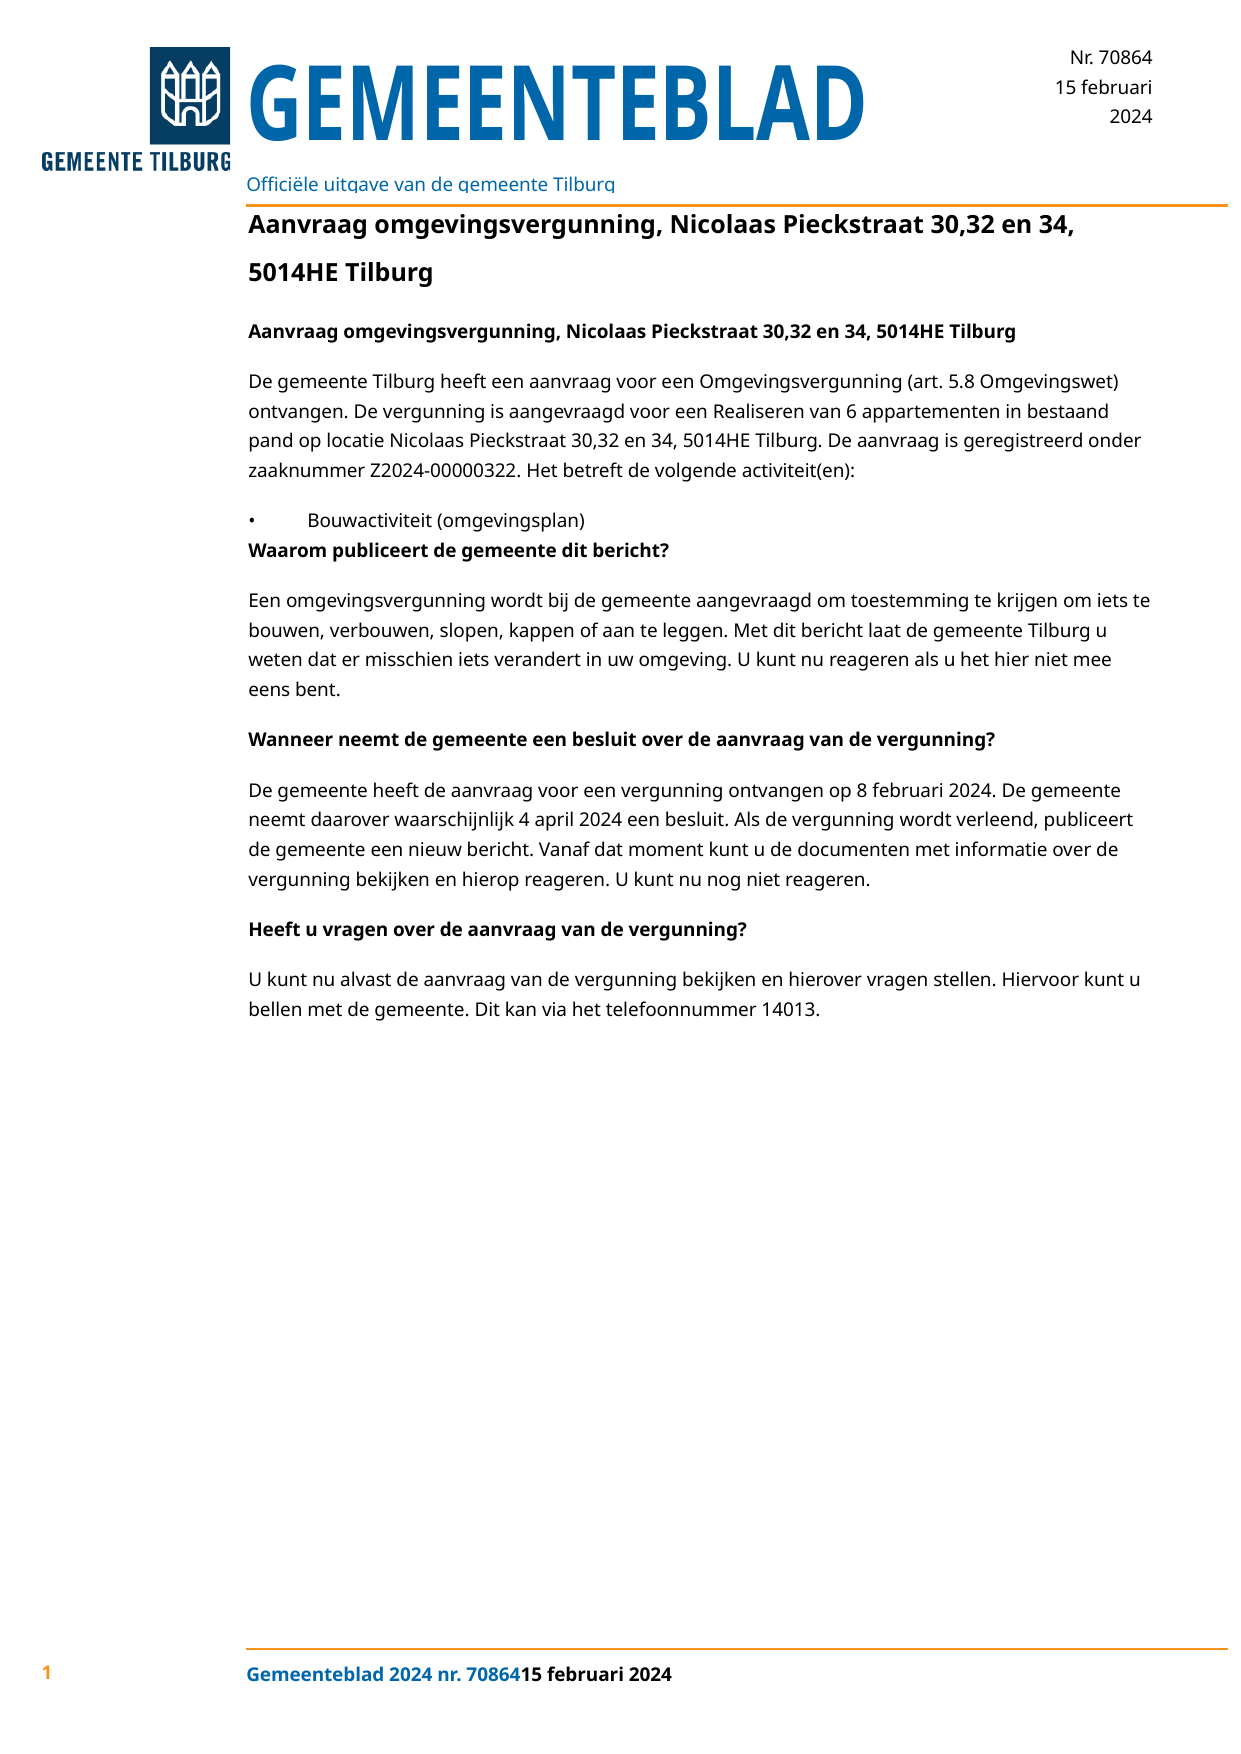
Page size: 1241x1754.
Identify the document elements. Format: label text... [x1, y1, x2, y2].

text Aanvraag omgevingsvergunning, Nicolaas Pieckstraat 30,32 en 34, 5014HE Tilburg [248, 318, 1152, 344]
text Heeft u vragen over de aanvraag van de vergunning? [248, 916, 1152, 942]
list Bouwactiviteit (omgevingsplan) [248, 507, 1152, 533]
text U kunt nu alvast de aanvraag van de vergunning bekijken en hierover vragen stellen. Hiervoor kunt u bellen met de gemeente. Dit kan via het telefoonnummer 14013. [248, 967, 1152, 1022]
text De gemeente Tilburg heeft een aanvraag voor een Omgevingsvergunning (art. 5.8 Omgevingswet) ontvangen. De vergunning is aangevraagd voor een Realiseren van 6 appartementen in bestaand pand op locatie Nicolaas Pieckstraat 30,32 en 34, 5014HE Tilburg. De aanvraag is geregistreerd onder zaaknummer Z2024-00000322. Het betreft de volgende activiteit(en): [248, 368, 1152, 483]
text Waarom publiceert de gemeente dit bericht? [248, 537, 1152, 563]
text De gemeente heeft de aanvraag voor een vergunning ontvangen op 8 februari 2024. De gemeente neemt daarover waarschijnlijk 4 april 2024 een besluit. Als de vergunning wordt verleend, publiceert de gemeente een nieuw bericht. Vanaf dat moment kunt u de documenten met informatie over de vergunning bekijken en hierop reageren. U kunt nu nog niet reageren. [248, 777, 1152, 892]
picture [41, 47, 231, 172]
text Wanneer neemt de gemeente een besluit over de aanvraag van de vergunning? [248, 727, 1152, 752]
text Aanvraag omgevingsvergunning, Nicolaas Pieckstraat 30,32 en 34, 5014HE Tilburg [248, 207, 1152, 288]
text Een omgevingsvergunning wordt bij de gemeente aangevraagd om toestemming te krijgen om iets te bouwen, verbouwen, slopen, kappen of aan te leggen. Met dit bericht laat de gemeente Tilburg u weten dat er misschien iets verandert in uw omgeving. U kunt nu reageren als u het hier niet mee eens bent. [248, 587, 1152, 702]
